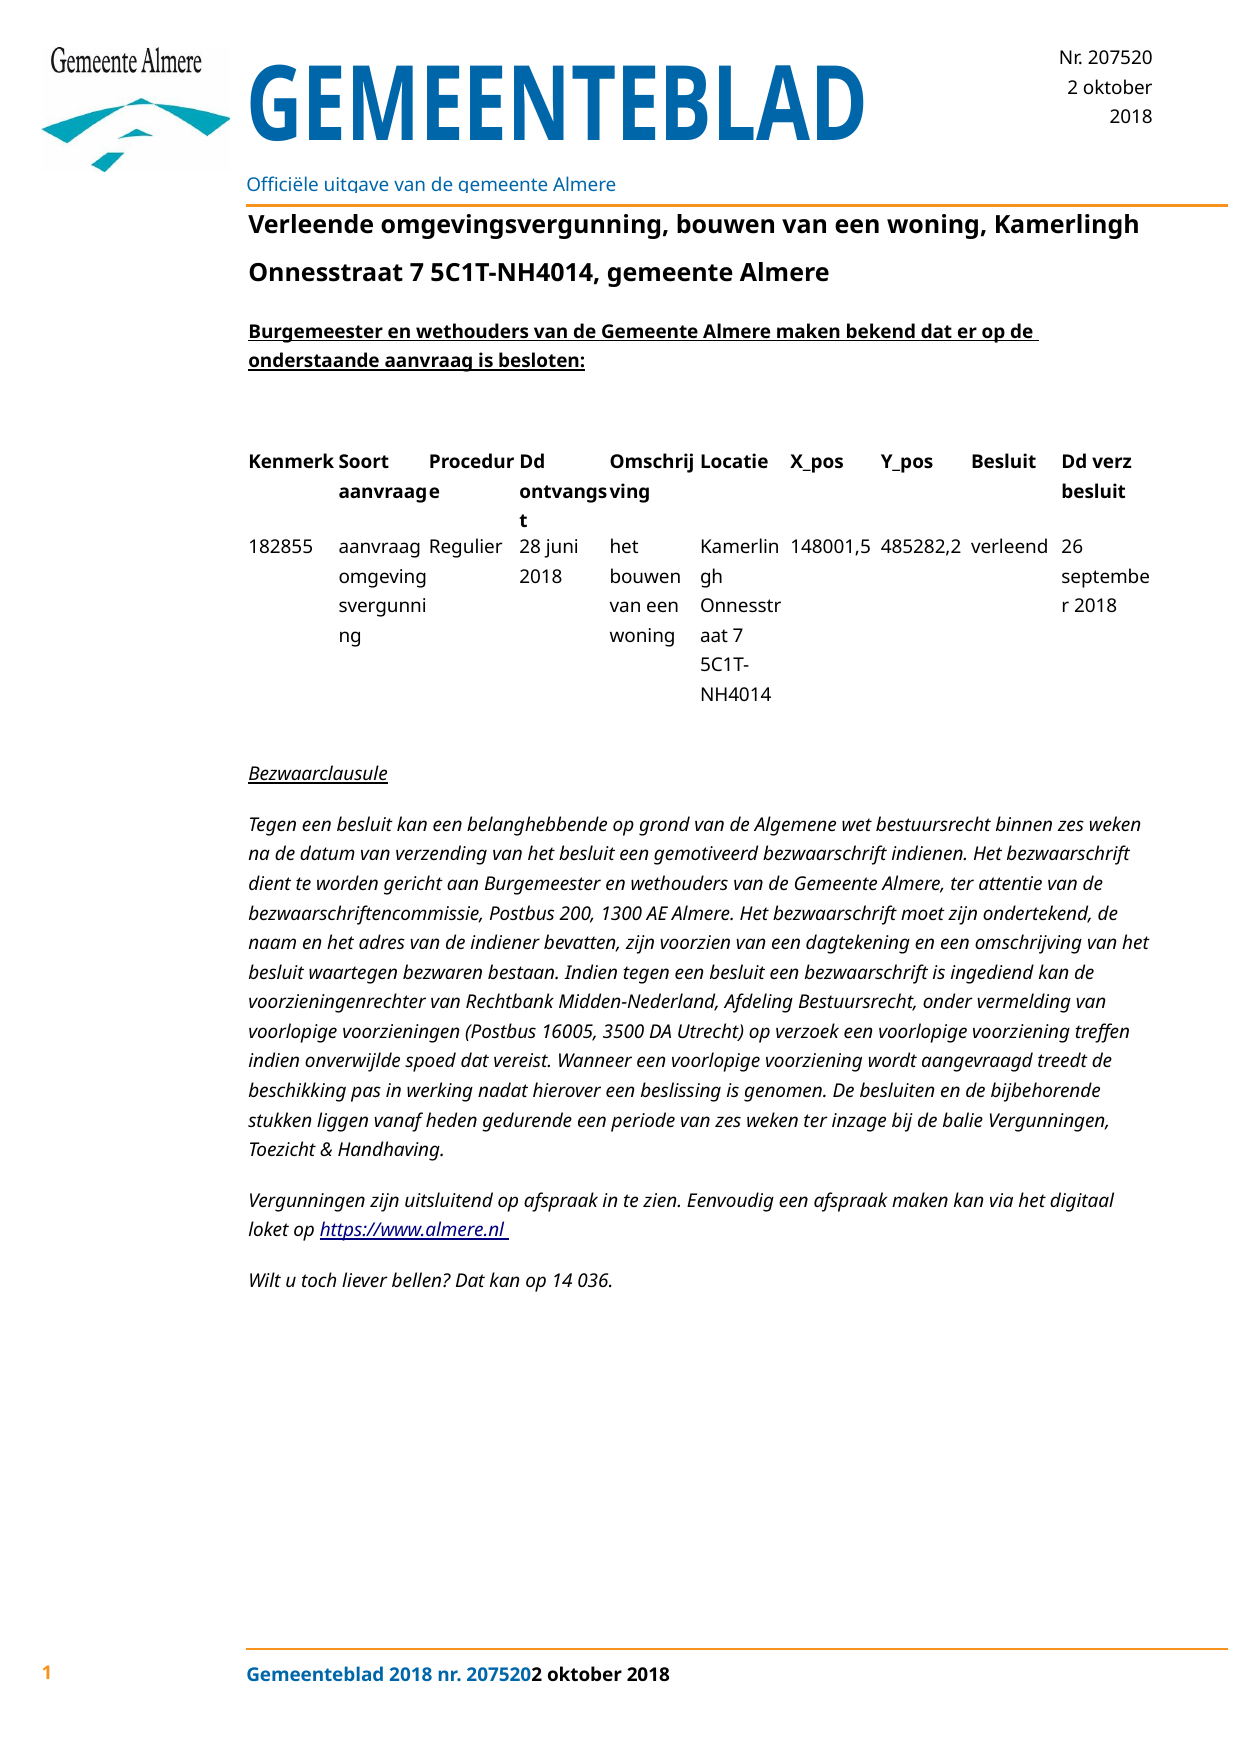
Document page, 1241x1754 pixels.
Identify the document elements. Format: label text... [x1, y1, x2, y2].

table_cell 26 september 2018 [1061, 533, 1152, 707]
table_header Kenmerk [248, 449, 338, 533]
table_cell het bouwen van een woning [609, 533, 700, 707]
table_cell 485282,2 [881, 533, 971, 707]
table_cell Kamerlingh Onnesstraat 7 5C1T-NH4014 [700, 533, 790, 707]
table_cell 28 juni 2018 [519, 533, 609, 707]
text Tegen een besluit kan een belanghebbende op grond van de Algemene wet bestuursrecht binnen zes weken na de datum van verzending van het besluit een gemotiveerd bezwaarschrift indienen. Het bezwaarschrift dient te worden gericht aan Burgemeester en wethouders van de Gemeente Almere, ter attentie van de bezwaarschriftencommissie, Postbus 200, 1300 AE Almere. Het bezwaarschrift moet zijn ondertekend, de naam en het adres van de indiener bevatten, zijn voorzien van een dagtekening en een omschrijving van het besluit waartegen bezwaren bestaan. Indien tegen een besluit een bezwaarschrift is ingediend kan de voorzieningenrechter van Rechtbank Midden-Nederland, Afdeling Bestuursrecht, onder vermelding van voorlopige voorzieningen (Postbus 16005, 3500 DA Utrecht) op verzoek een voorlopige voorziening treffen indien onverwijlde spoed dat vereist. Wanneer een voorlopige voorziening wordt aangevraagd treedt de beschikking pas in werking nadat hierover een beslissing is genomen. De besluiten en de bijbehorende stukken liggen vanaf heden gedurende een periode van zes weken ter inzage bij de balie Vergunningen, Toezicht & Handhaving. [248, 811, 1152, 1162]
table_header Omschrijving [609, 449, 700, 533]
table_cell 148001,5 [790, 533, 881, 707]
table_header Y_pos [881, 449, 971, 533]
table_cell verleend [971, 533, 1061, 707]
table_cell 182855 [248, 533, 338, 707]
text Verleende omgevingsvergunning, bouwen van een woning, Kamerlingh Onnesstraat 7 5C1T-NH4014, gemeente Almere [248, 207, 1152, 288]
text Wilt u toch liever bellen? Dat kan op 14 036. [248, 1267, 1152, 1293]
table_cell aanvraag omgevingsvergunning [338, 533, 429, 707]
table_header Soort aanvraag [338, 449, 429, 533]
picture [41, 47, 231, 172]
text Bezwaarclausule [248, 761, 1152, 786]
table_header Locatie [700, 449, 790, 533]
text Burgemeester en wethouders van de Gemeente Almere maken bekend dat er op de onderstaande aanvraag is besloten: [248, 318, 1152, 373]
table_cell Regulier [429, 533, 519, 707]
text Vergunningen zijn uitsluitend op afspraak in te zien. Eenvoudig een afspraak maken kan via het digitaal loket op https://www.almere.nl [248, 1187, 1152, 1242]
table_header Dd ontvangst [519, 449, 609, 533]
table_header X_pos [790, 449, 881, 533]
table_header Dd verz besluit [1061, 449, 1152, 533]
table_header Procedure [429, 449, 519, 533]
table_header Besluit [971, 449, 1061, 533]
